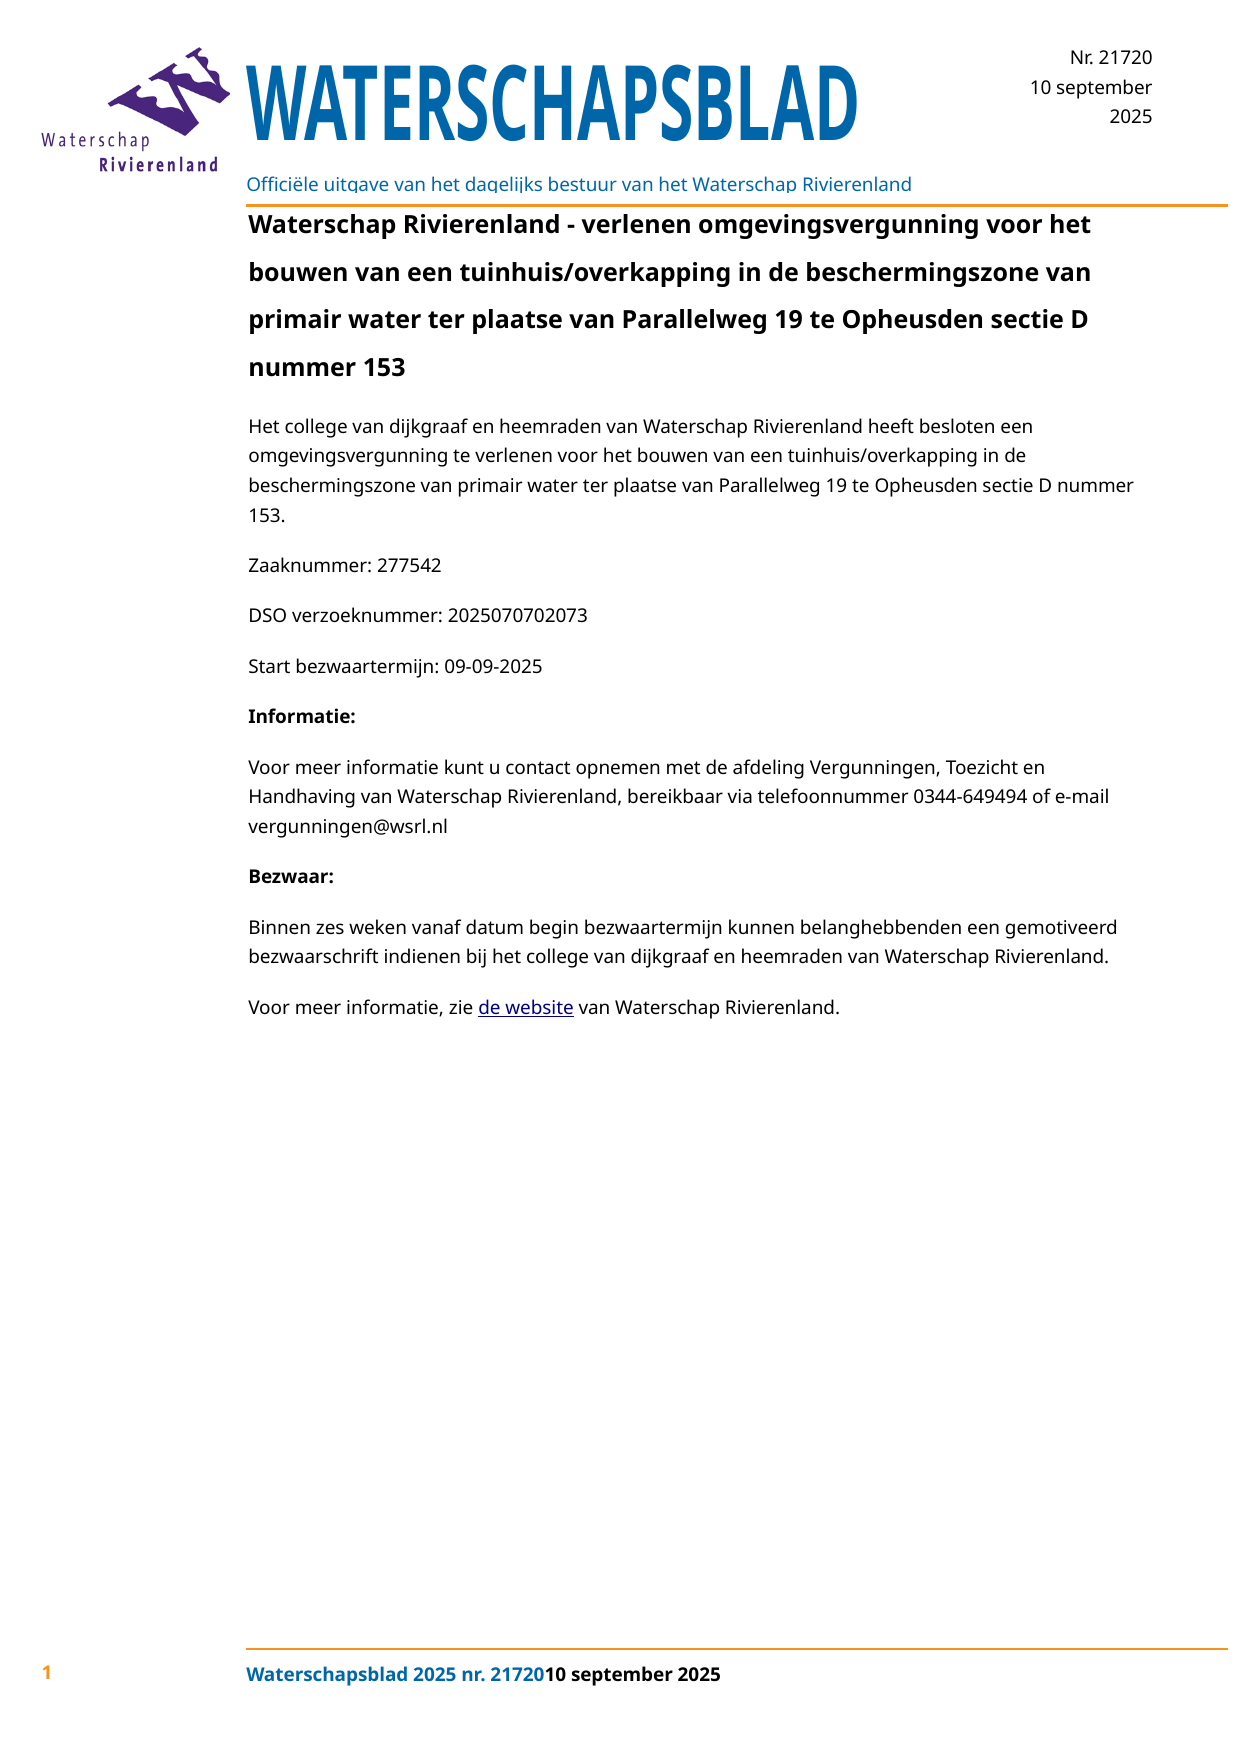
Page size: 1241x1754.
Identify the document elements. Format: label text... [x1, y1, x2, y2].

text Zaaknummer: 277542 [248, 552, 1152, 578]
text Start bezwaartermijn: 09-09-2025 [248, 653, 1152, 679]
text Informatie: [248, 703, 1152, 729]
text Binnen zes weken vanaf datum begin bezwaartermijn kunnen belanghebbenden een gemotiveerd bezwaarschrift indienen bij het college van dijkgraaf en heemraden van Waterschap Rivierenland. [248, 914, 1152, 969]
text DSO verzoeknummer: 2025070702073 [248, 603, 1152, 628]
text Voor meer informatie kunt u contact opnemen met de afdeling Vergunningen, Toezicht en Handhaving van Waterschap Rivierenland, bereikbaar via telefoonnummer 0344-649494 of e-mail vergunningen@wsrl.nl [248, 754, 1152, 839]
text Het college van dijkgraaf en heemraden van Waterschap Rivierenland heeft besloten een omgevingsvergunning te verlenen voor het bouwen van een tuinhuis/overkapping in de beschermingszone van primair water ter plaatse van Parallelweg 19 te Opheusden sectie D nummer 153. [248, 413, 1152, 528]
text Waterschap Rivierenland - verlenen omgevingsvergunning voor het bouwen van een tuinhuis/overkapping in de beschermingszone van primair water ter plaatse van Parallelweg 19 te Opheusden sectie D nummer 153 [248, 207, 1152, 384]
picture [41, 47, 231, 172]
text Bezwaar: [248, 863, 1152, 889]
text Voor meer informatie, zie de website van Waterschap Rivierenland. [248, 994, 1152, 1020]
